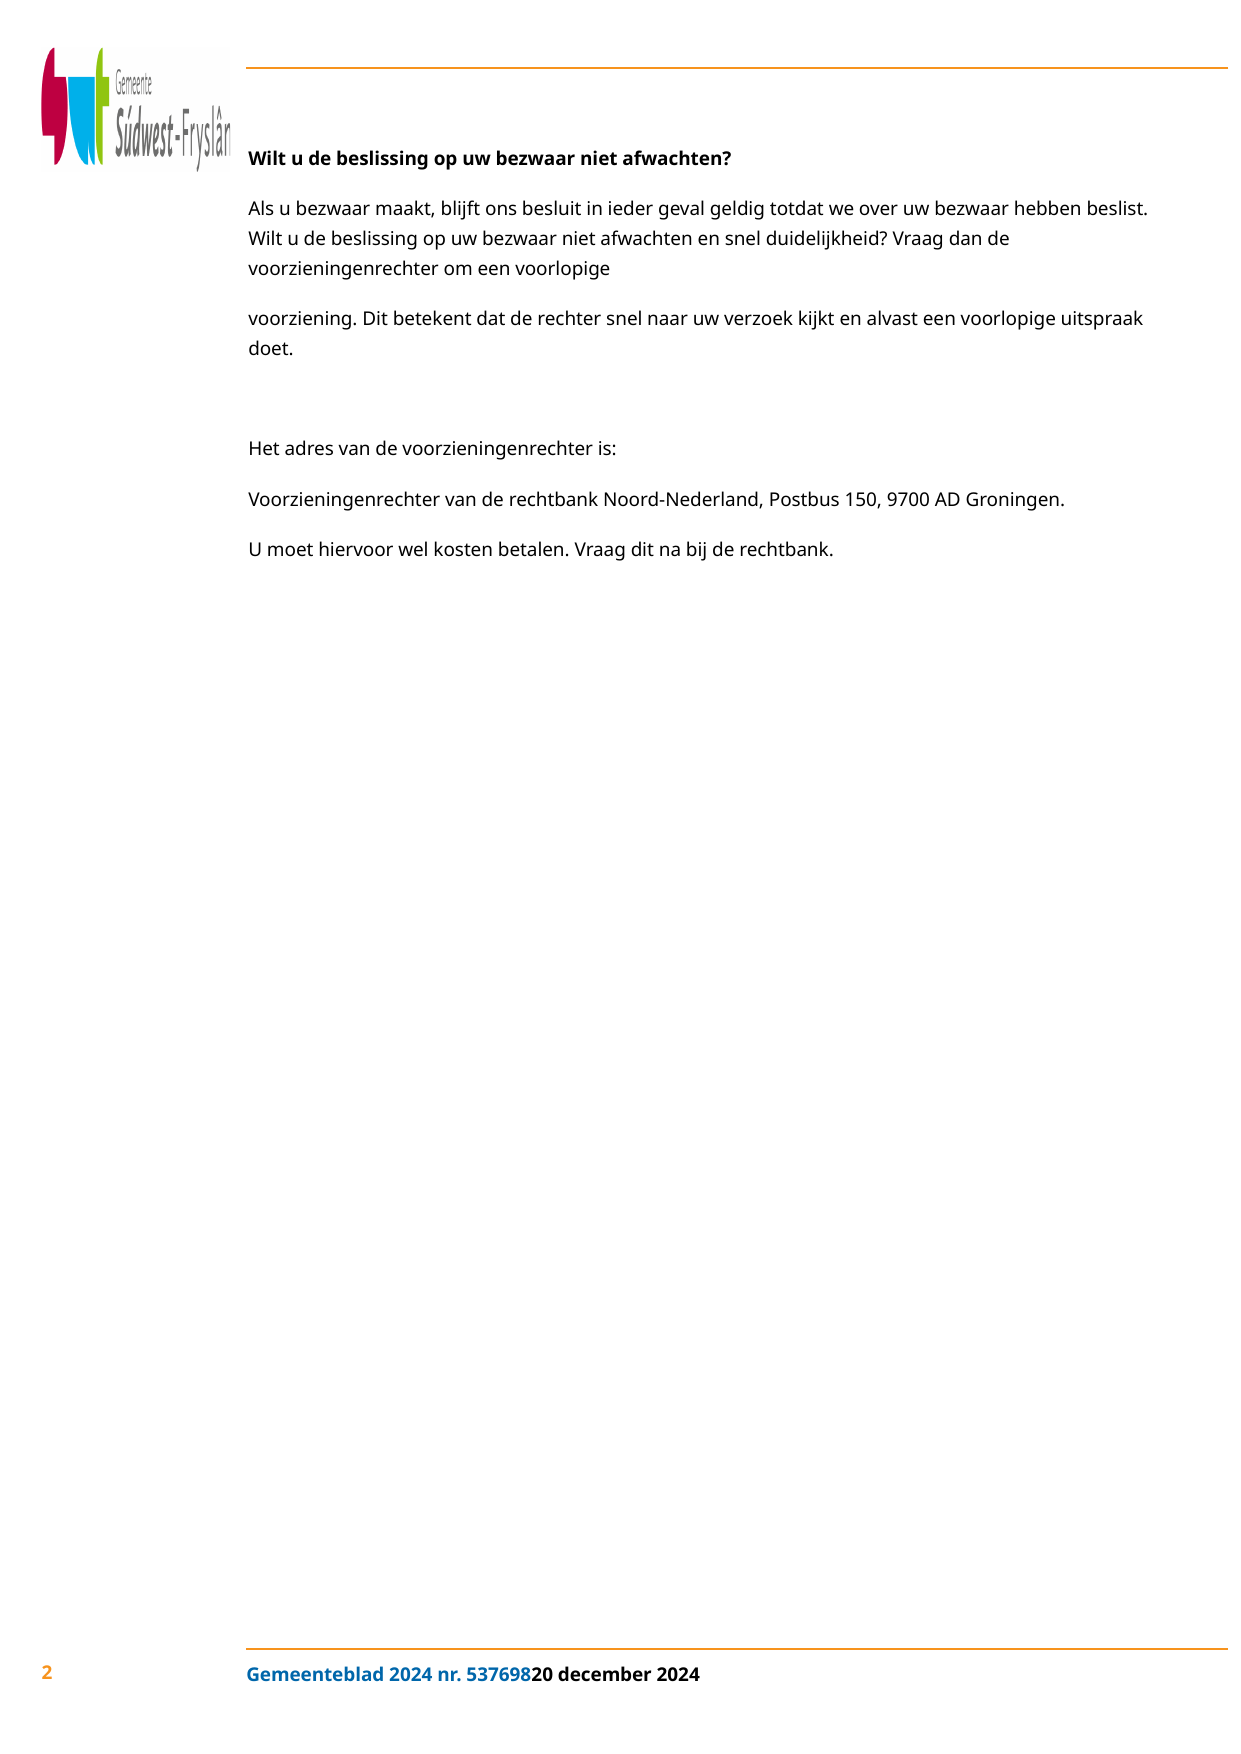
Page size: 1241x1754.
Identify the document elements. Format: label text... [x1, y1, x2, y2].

text Als u bezwaar maakt, blijft ons besluit in ieder geval geldig totdat we over uw bezwaar hebben beslist. Wilt u de beslissing op uw bezwaar niet afwachten en snel duidelijkheid? Vraag dan de voorzieningenrechter om een voorlopige [248, 196, 1152, 281]
picture [41, 47, 231, 172]
text U moet hiervoor wel kosten betalen. Vraag dit na bij de rechtbank. [248, 536, 1152, 562]
text Wilt u de beslissing op uw bezwaar niet afwachten? [248, 145, 1152, 171]
text Het adres van de voorzieningenrechter is: [248, 436, 1152, 461]
text Voorzieningenrechter van de rechtbank Noord-Nederland, Postbus 150, 9700 AD Groningen. [248, 486, 1152, 512]
text voorziening. Dit betekent dat de rechter snel naar uw verzoek kijkt en alvast een voorlopige uitspraak doet. [248, 305, 1152, 361]
